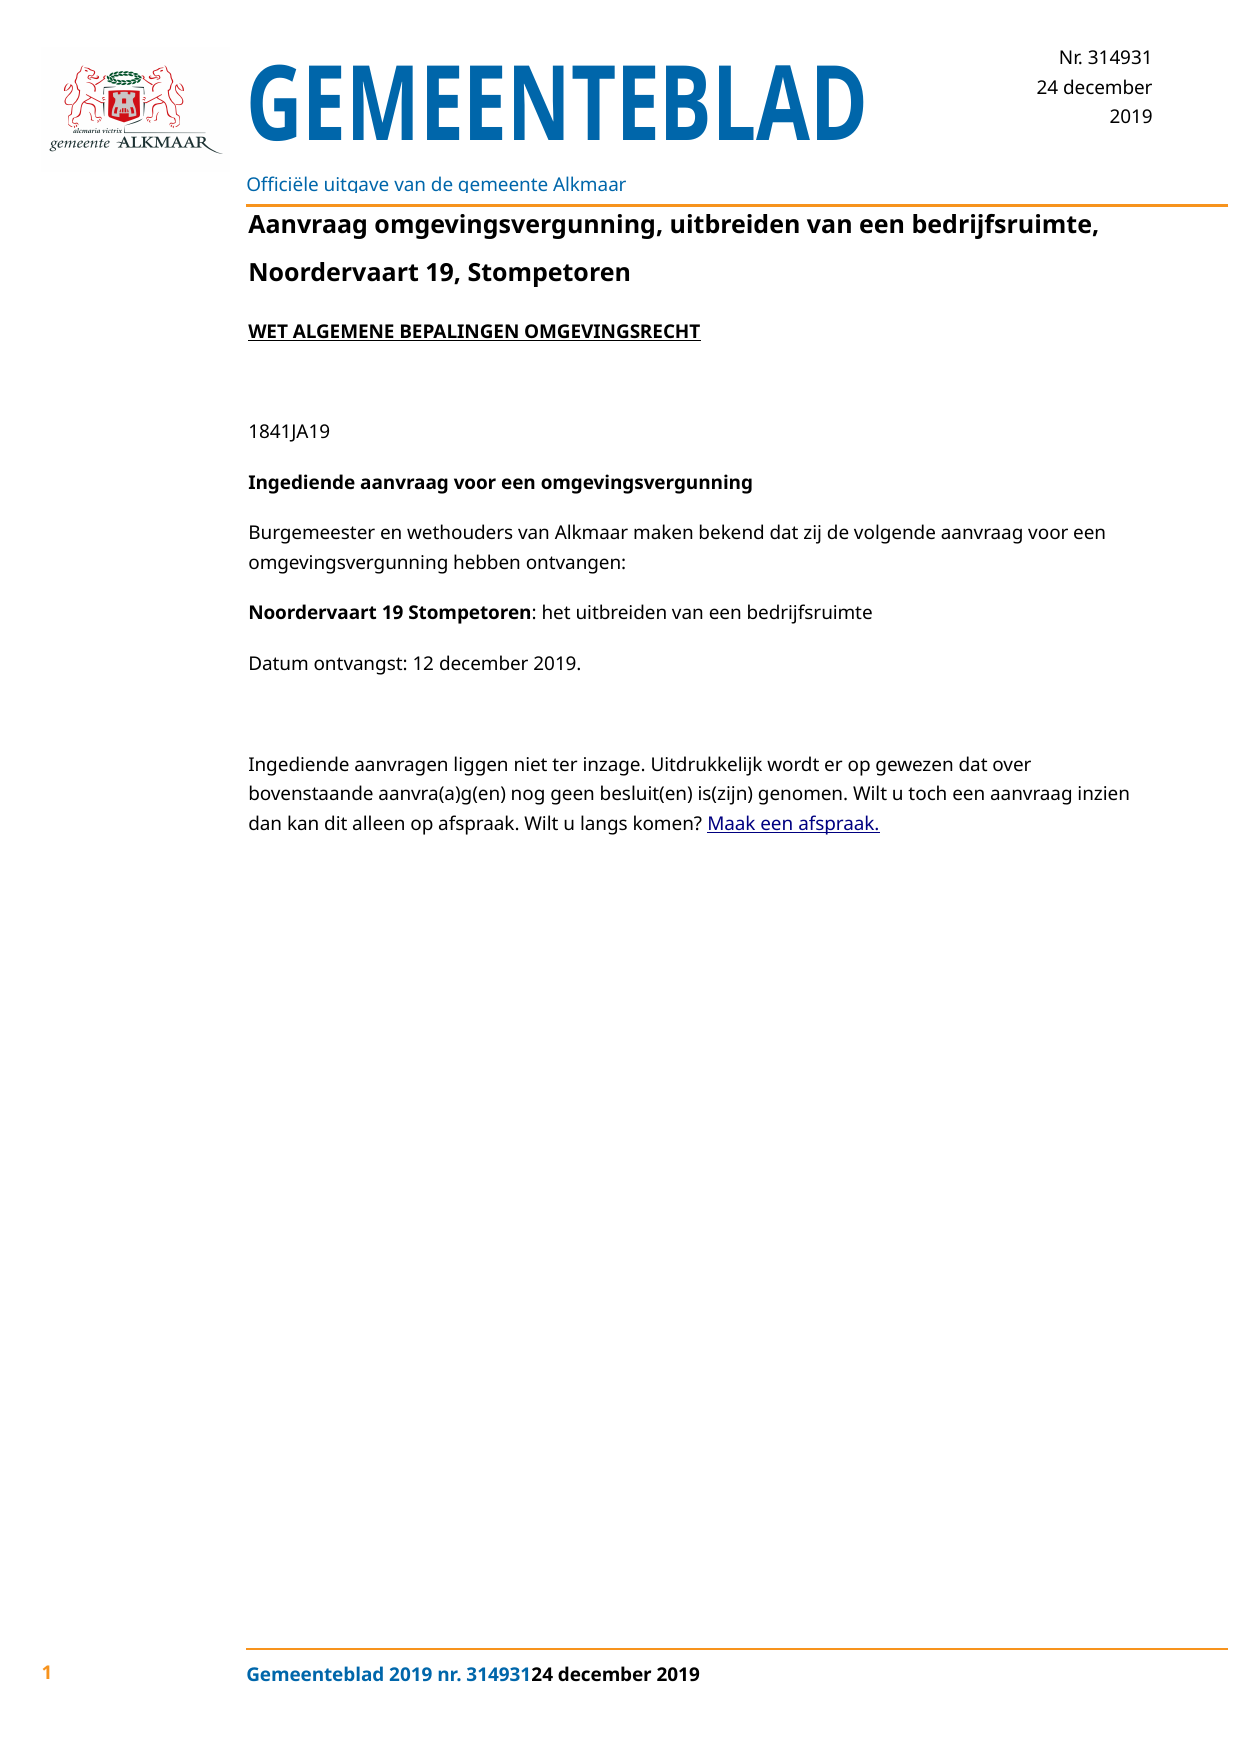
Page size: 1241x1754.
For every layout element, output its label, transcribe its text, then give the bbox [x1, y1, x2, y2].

text Aanvraag omgevingsvergunning, uitbreiden van een bedrijfsruimte, Noordervaart 19, Stompetoren [248, 207, 1152, 288]
text Burgemeester en wethouders van Alkmaar maken bekend dat zij de volgende aanvraag voor een omgevingsvergunning hebben ontvangen: [248, 519, 1152, 575]
text Noordervaart 19 Stompetoren: het uitbreiden van een bedrijfsruimte [248, 599, 1152, 625]
text Datum ontvangst: 12 december 2019. [248, 650, 1152, 676]
text WET ALGEMENE BEPALINGEN OMGEVINGSRECHT [248, 318, 1152, 344]
text 1841JA19 [248, 419, 1152, 444]
text Ingediende aanvraag voor een omgevingsvergunning [248, 469, 1152, 495]
picture [41, 47, 231, 172]
text Ingediende aanvragen liggen niet ter inzage. Uitdrukkelijk wordt er op gewezen dat over bovenstaande aanvra(a)g(en) nog geen besluit(en) is(zijn) genomen. Wilt u toch een aanvraag inzien dan kan dit alleen op afspraak. Wilt u langs komen? Maak een afspraak. [248, 751, 1152, 836]
